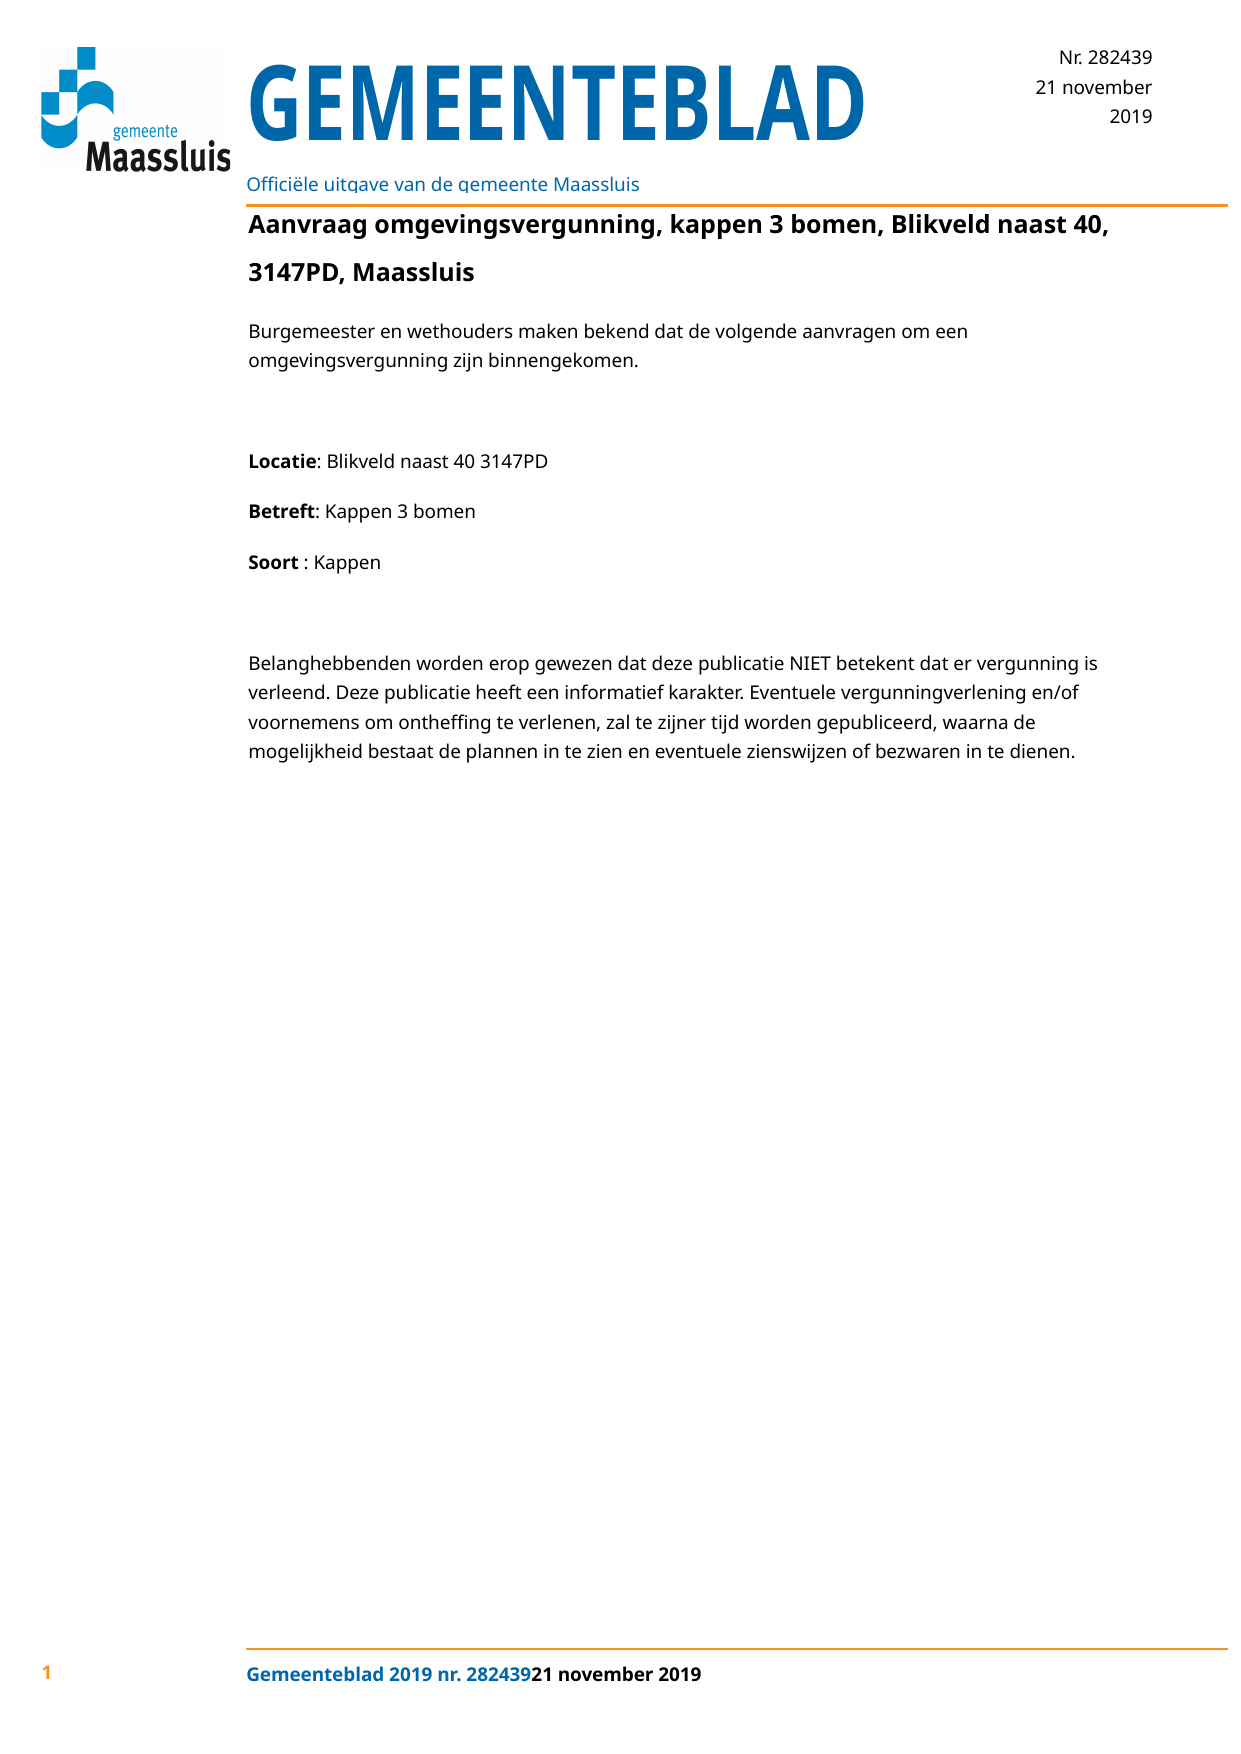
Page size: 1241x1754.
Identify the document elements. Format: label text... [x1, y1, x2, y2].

text Betreft: Kappen 3 bomen [248, 499, 1152, 524]
text Belanghebbenden worden erop gewezen dat deze publicatie NIET betekent dat er vergunning is verleend. Deze publicatie heeft een informatief karakter. Eventuele vergunningverlening en/of voornemens om ontheffing te verlenen, zal te zijner tijd worden gepubliceerd, waarna de mogelijkheid bestaat de plannen in te zien en eventuele zienswijzen of bezwaren in te dienen. [248, 650, 1152, 764]
picture [41, 47, 77, 92]
text Locatie: Blikveld naast 40 3147PD [248, 448, 1152, 474]
picture [41, 47, 231, 172]
text Soort : Kappen [248, 549, 1152, 575]
text Burgemeester en wethouders maken bekend dat de volgende aanvragen om een omgevingsvergunning zijn binnengekomen. [248, 318, 1152, 373]
text Aanvraag omgevingsvergunning, kappen 3 bomen, Blikveld naast 40, 3147PD, Maassluis [248, 207, 1152, 288]
